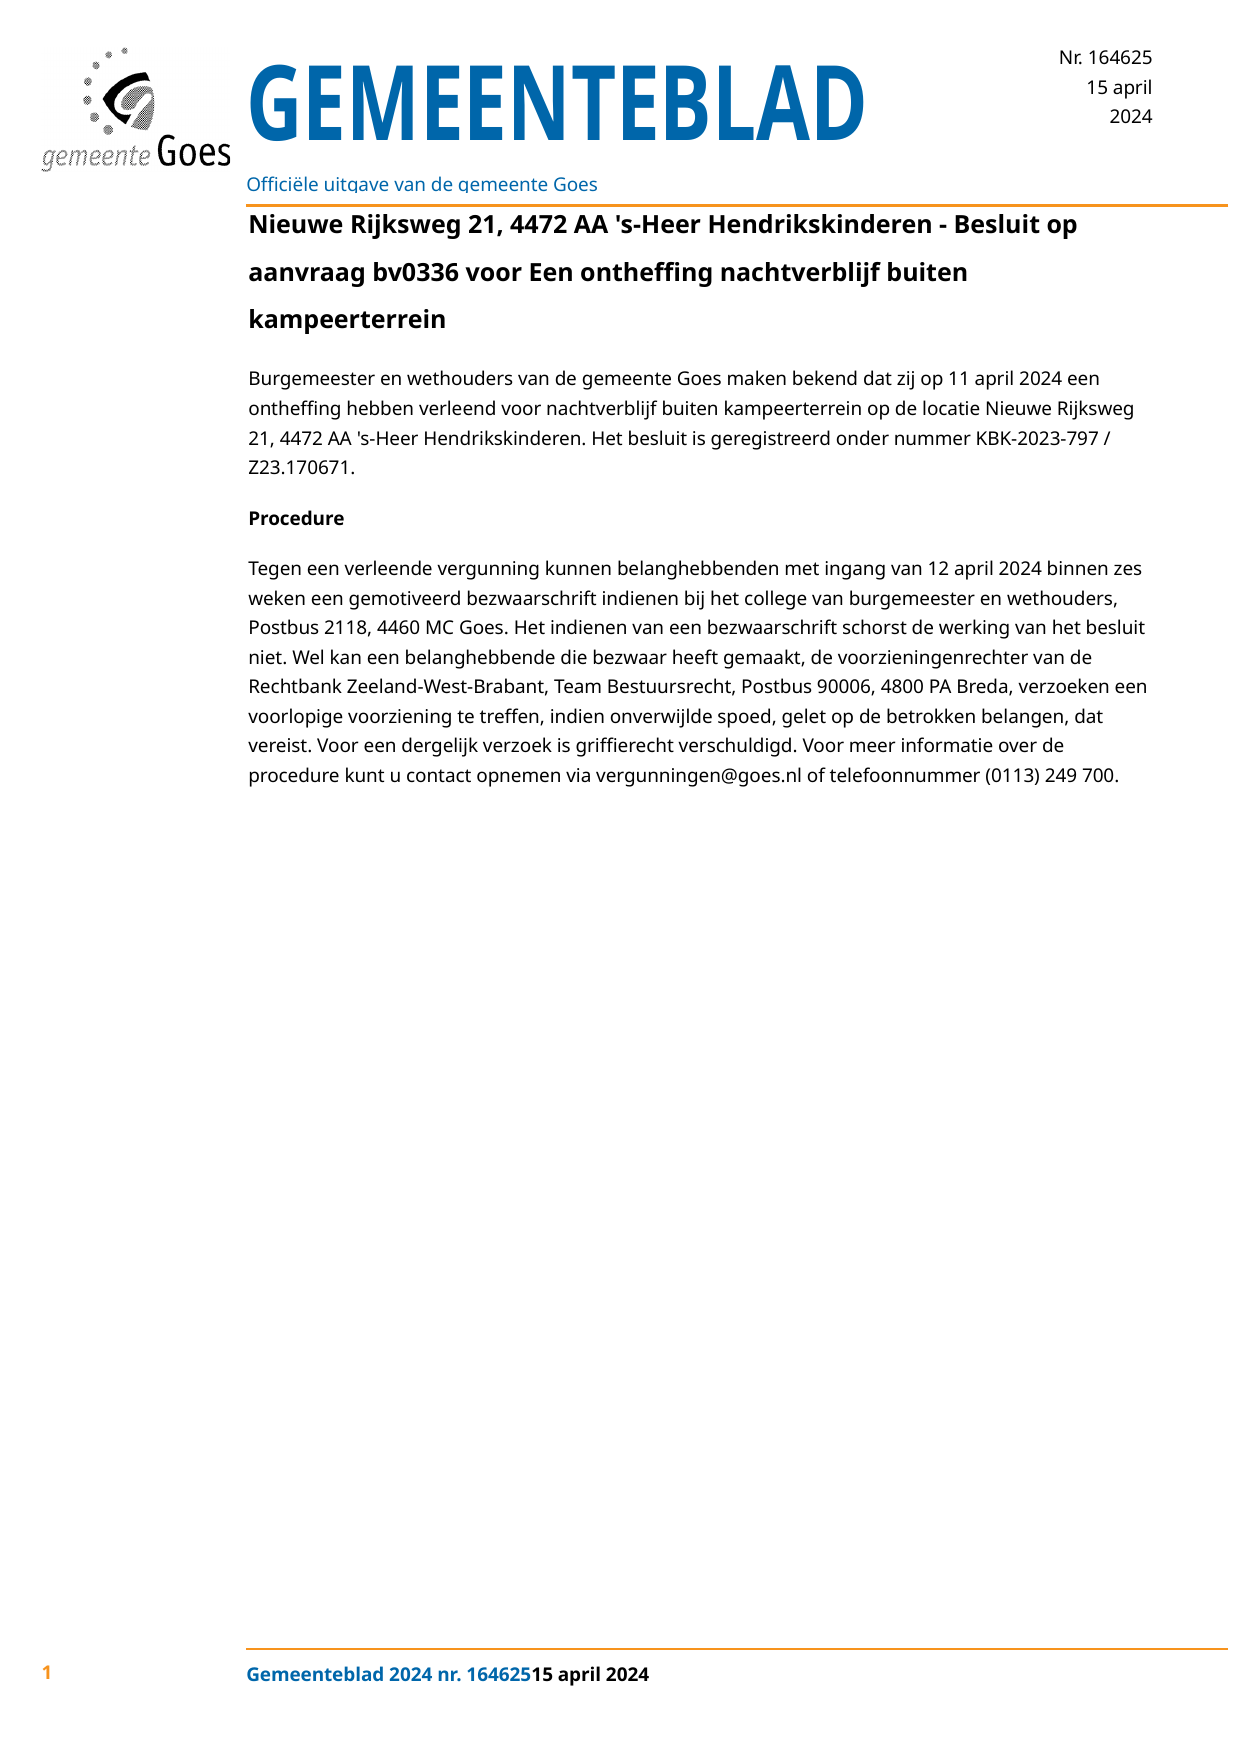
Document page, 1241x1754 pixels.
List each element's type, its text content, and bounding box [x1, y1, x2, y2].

text Nieuwe Rijksweg 21, 4472 AA 's-Heer Hendrikskinderen - Besluit op aanvraag bv0336 voor Een ontheffing nachtverblijf buiten kampeerterrein [248, 207, 1152, 336]
text Burgemeester en wethouders van de gemeente Goes maken bekend dat zij op 11 april 2024 een ontheffing hebben verleend voor nachtverblijf buiten kampeerterrein op de locatie Nieuwe Rijksweg 21, 4472 AA 's-Heer Hendrikskinderen. Het besluit is geregistreerd onder nummer KBK-2023-797 / Z23.170671. [248, 366, 1152, 480]
picture [41, 47, 231, 172]
text Procedure [248, 505, 1152, 530]
text Tegen een verleende vergunning kunnen belanghebbenden met ingang van 12 april 2024 binnen zes weken een gemotiveerd bezwaarschrift indienen bij het college van burgemeester en wethouders, Postbus 2118, 4460 MC Goes. Het indienen van een bezwaarschrift schorst de werking van het besluit niet. Wel kan een belanghebbende die bezwaar heeft gemaakt, de voorzieningenrechter van de Rechtbank Zeeland-West-Brabant, Team Bestuursrecht, Postbus 90006, 4800 PA Breda, verzoeken een voorlopige voorziening te treffen, indien onverwijlde spoed, gelet op de betrokken belangen, dat vereist. Voor een dergelijk verzoek is griffierecht verschuldigd. Voor meer informatie over de procedure kunt u contact opnemen via vergunningen@goes.nl of telefoonnummer (0113) 249 700. [248, 555, 1152, 788]
